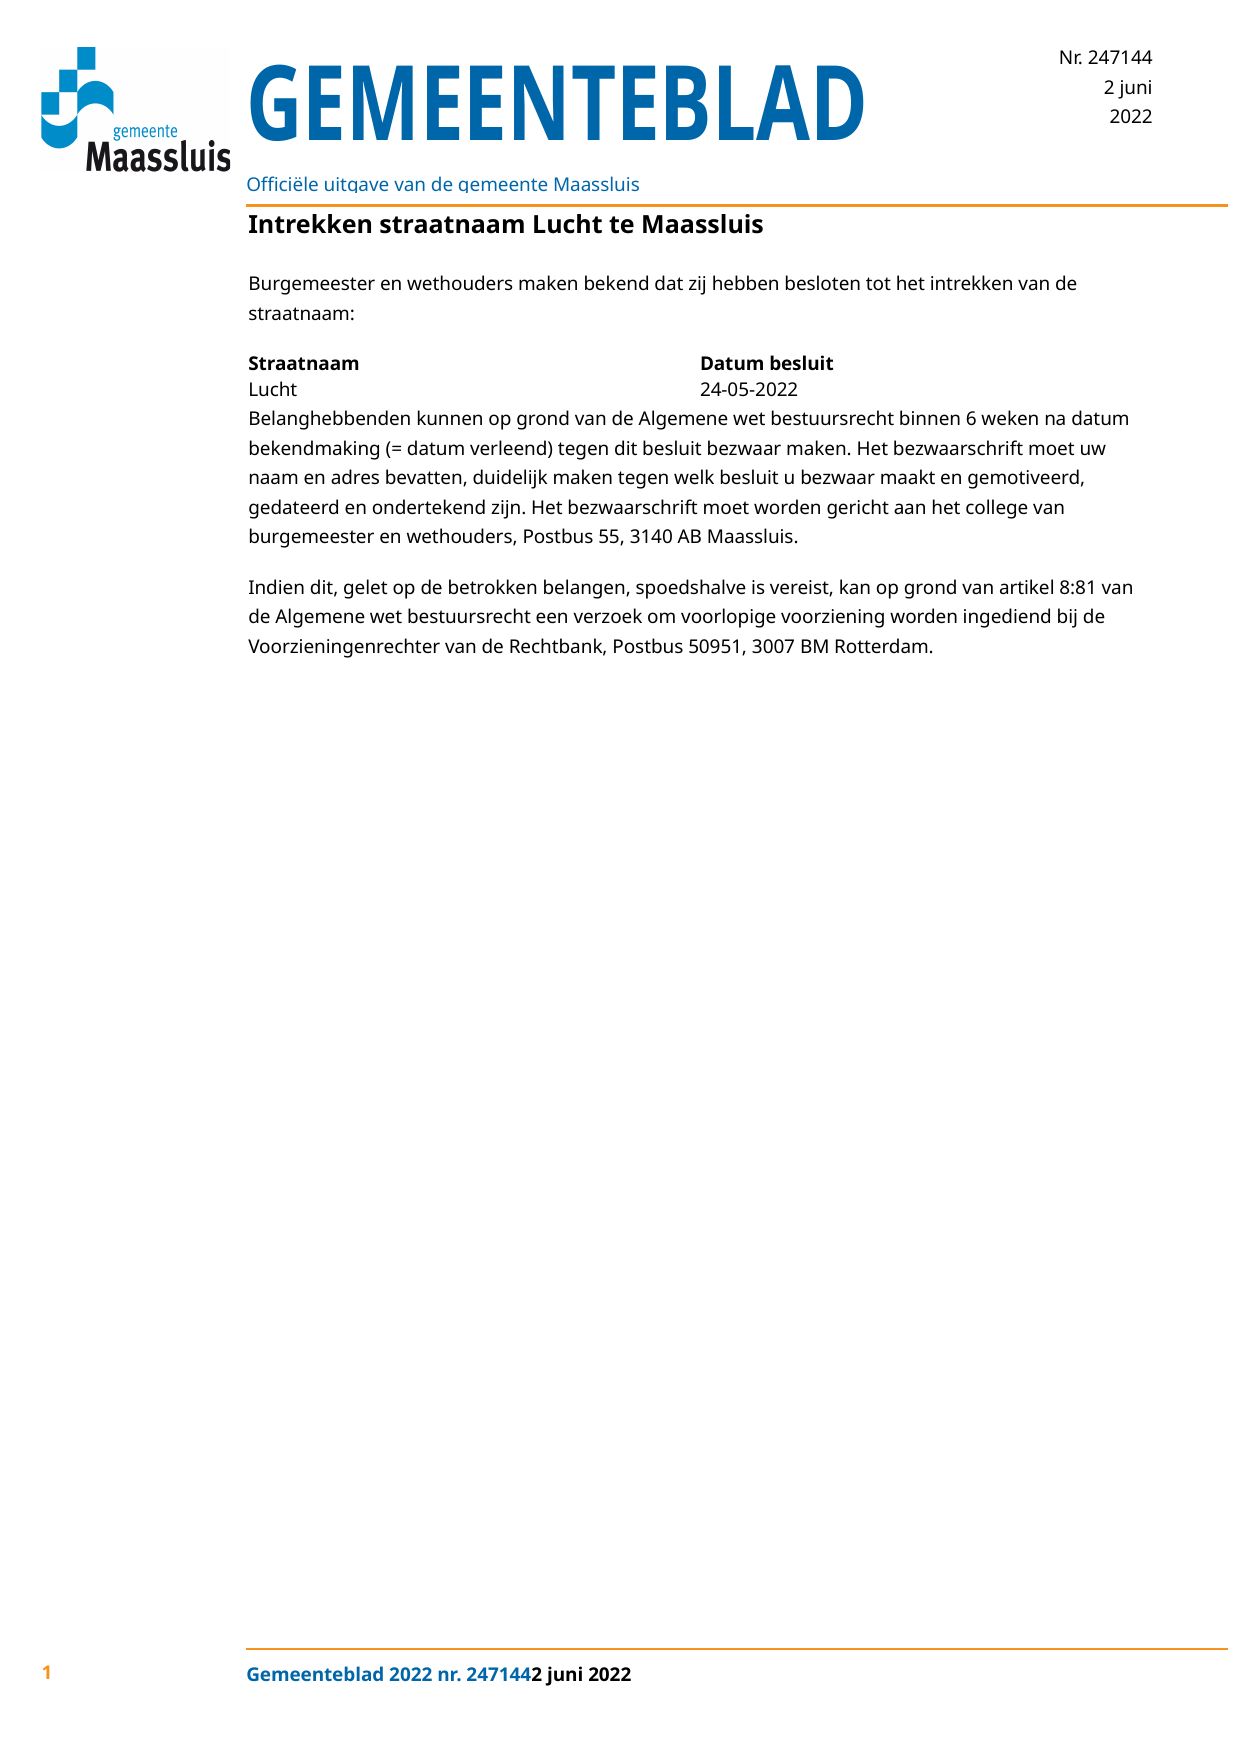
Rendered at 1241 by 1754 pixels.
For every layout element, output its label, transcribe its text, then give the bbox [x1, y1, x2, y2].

picture [41, 47, 77, 92]
text Belanghebbenden kunnen op grond van de Algemene wet bestuursrecht binnen 6 weken na datum bekendmaking (= datum verleend) tegen dit besluit bezwaar maken. Het bezwaarschrift moet uw naam en adres bevatten, duidelijk maken tegen welk besluit u bezwaar maakt en gemotiveerd, gedateerd en ondertekend zijn. Het bezwaarschrift moet worden gericht aan het college van burgemeester en wethouders, Postbus 55, 3140 AB Maassluis. [248, 405, 1152, 549]
text Burgemeester en wethouders maken bekend dat zij hebben besloten tot het intrekken van de straatnaam: [248, 270, 1152, 326]
text Intrekken straatnaam Lucht te Maassluis [248, 207, 1152, 241]
picture [41, 47, 231, 172]
table_header Datum besluit [700, 350, 1152, 376]
text Indien dit, gelet op de betrokken belangen, spoedshalve is vereist, kan op grond van artikel 8:81 van de Algemene wet bestuursrecht een verzoek om voorlopige voorziening worden ingediend bij de Voorzieningenrechter van de Rechtbank, Postbus 50951, 3007 BM Rotterdam. [248, 574, 1152, 659]
table_cell Lucht [248, 376, 700, 402]
table_header Straatnaam [248, 350, 700, 376]
table_cell 24-05-2022 [700, 376, 1152, 402]
